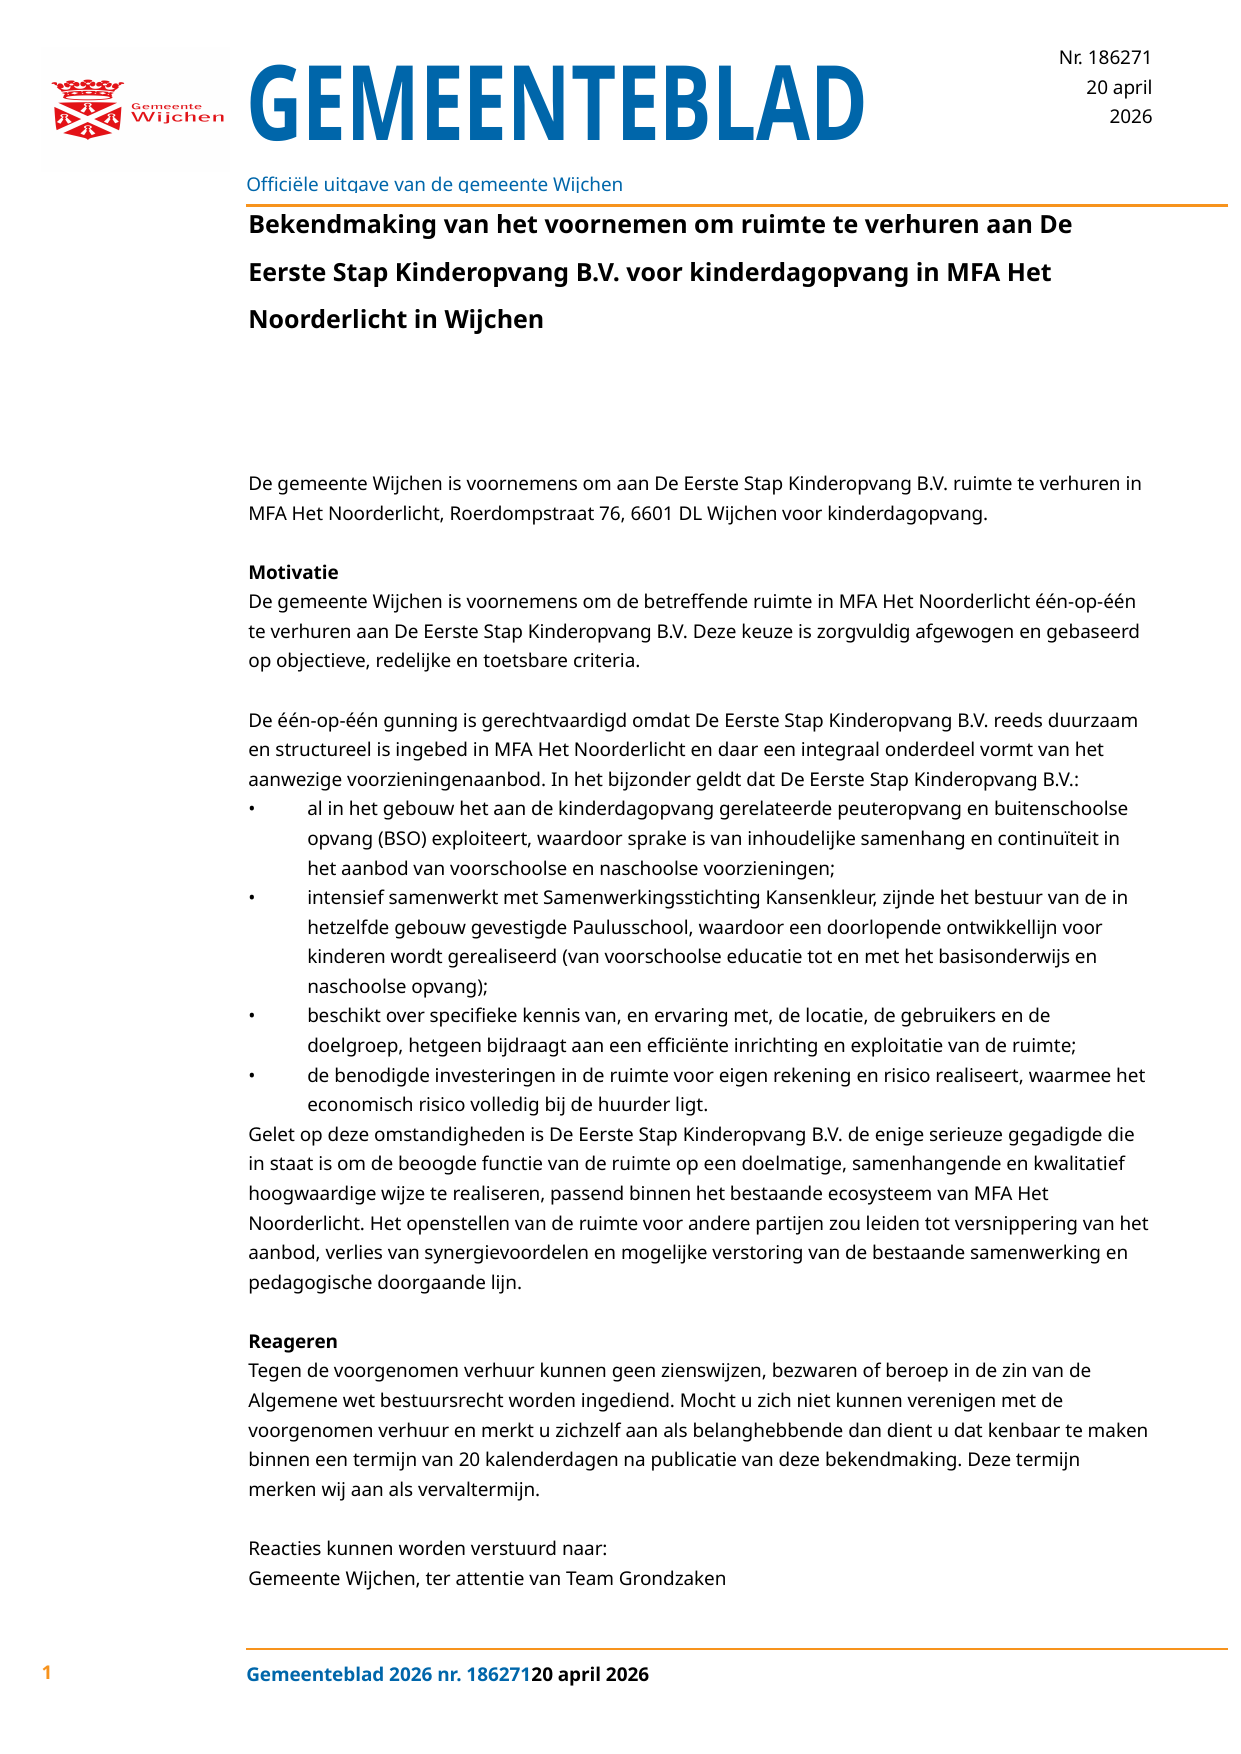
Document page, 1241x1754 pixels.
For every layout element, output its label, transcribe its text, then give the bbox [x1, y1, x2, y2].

text Tegen de voorgenomen verhuur kunnen geen zienswijzen, bezwaren of beroep in de zin van de Algemene wet bestuursrecht worden ingediend. Mocht u zich niet kunnen verenigen met de voorgenomen verhuur en merkt u zichzelf aan als belanghebbende dan dient u dat kenbaar te maken binnen een termijn van 20 kalenderdagen na publicatie van deze bekendmaking. Deze termijn merken wij aan als vervaltermijn. [248, 1358, 1152, 1502]
list al in het gebouw het aan de kinderdagopvang gerelateerde peuteropvang en buitenschoolse opvang (BSO) exploiteert, waardoor sprake is van inhoudelijke samenhang en continuïteit in het aanbod van voorschoolse en naschoolse voorzieningen; [248, 796, 1152, 880]
list intensief samenwerkt met Samenwerkingsstichting Kansenkleur, zijnde het bestuur van de in hetzelfde gebouw gevestigde Paulusschool, waardoor een doorlopende ontwikkellijn voor kinderen wordt gerealiseerd (van voorschoolse educatie tot en met het basisonderwijs en naschoolse opvang); [248, 884, 1152, 999]
text Motivatie [248, 559, 1152, 584]
text Gemeente Wijchen, ter attentie van Team Grondzaken [248, 1565, 1152, 1590]
text De één-op-één gunning is gerechtvaardigd omdat De Eerste Stap Kinderopvang B.V. reeds duurzaam en structureel is ingebed in MFA Het Noorderlicht en daar een integraal onderdeel vormt van het aanwezige voorzieningenaanbod. In het bijzonder geldt dat De Eerste Stap Kinderopvang B.V.: [248, 707, 1152, 792]
text Gelet op deze omstandigheden is De Eerste Stap Kinderopvang B.V. de enige serieuze gegadigde die in staat is om de beoogde functie van de ruimte op een doelmatige, samenhangende en kwalitatief hoogwaardige wijze te realiseren, passend binnen het bestaande ecosysteem van MFA Het Noorderlicht. Het openstellen van de ruimte voor andere partijen zou leiden tot versnippering van het aanbod, verlies van synergievoordelen en mogelijke verstoring van de bestaande samenwerking en pedagogische doorgaande lijn. [248, 1121, 1152, 1294]
list beschikt over specifieke kennis van, en ervaring met, de locatie, de gebruikers en de doelgroep, hetgeen bijdraagt aan een efficiënte inrichting en exploitatie van de ruimte; [248, 1003, 1152, 1058]
text De gemeente Wijchen is voornemens om aan De Eerste Stap Kinderopvang B.V. ruimte te verhuren in MFA Het Noorderlicht, Roerdompstraat 76, 6601 DL Wijchen voor kinderdagopvang. [248, 470, 1152, 525]
text Reacties kunnen worden verstuurd naar: [248, 1535, 1152, 1561]
text Bekendmaking van het voornemen om ruimte te verhuren aan De Eerste Stap Kinderopvang B.V. voor kinderdagopvang in MFA Het Noorderlicht in Wijchen [248, 207, 1152, 336]
list de benodigde investeringen in de ruimte voor eigen rekening en risico realiseert, waarmee het economisch risico volledig bij de huurder ligt. [248, 1062, 1152, 1117]
text De gemeente Wijchen is voornemens om de betreffende ruimte in MFA Het Noorderlicht één-op-één te verhuren aan De Eerste Stap Kinderopvang B.V. Deze keuze is zorgvuldig afgewogen en gebaseerd op objectieve, redelijke en toetsbare criteria. [248, 588, 1152, 673]
picture [41, 47, 231, 172]
text Reageren [248, 1328, 1152, 1354]
